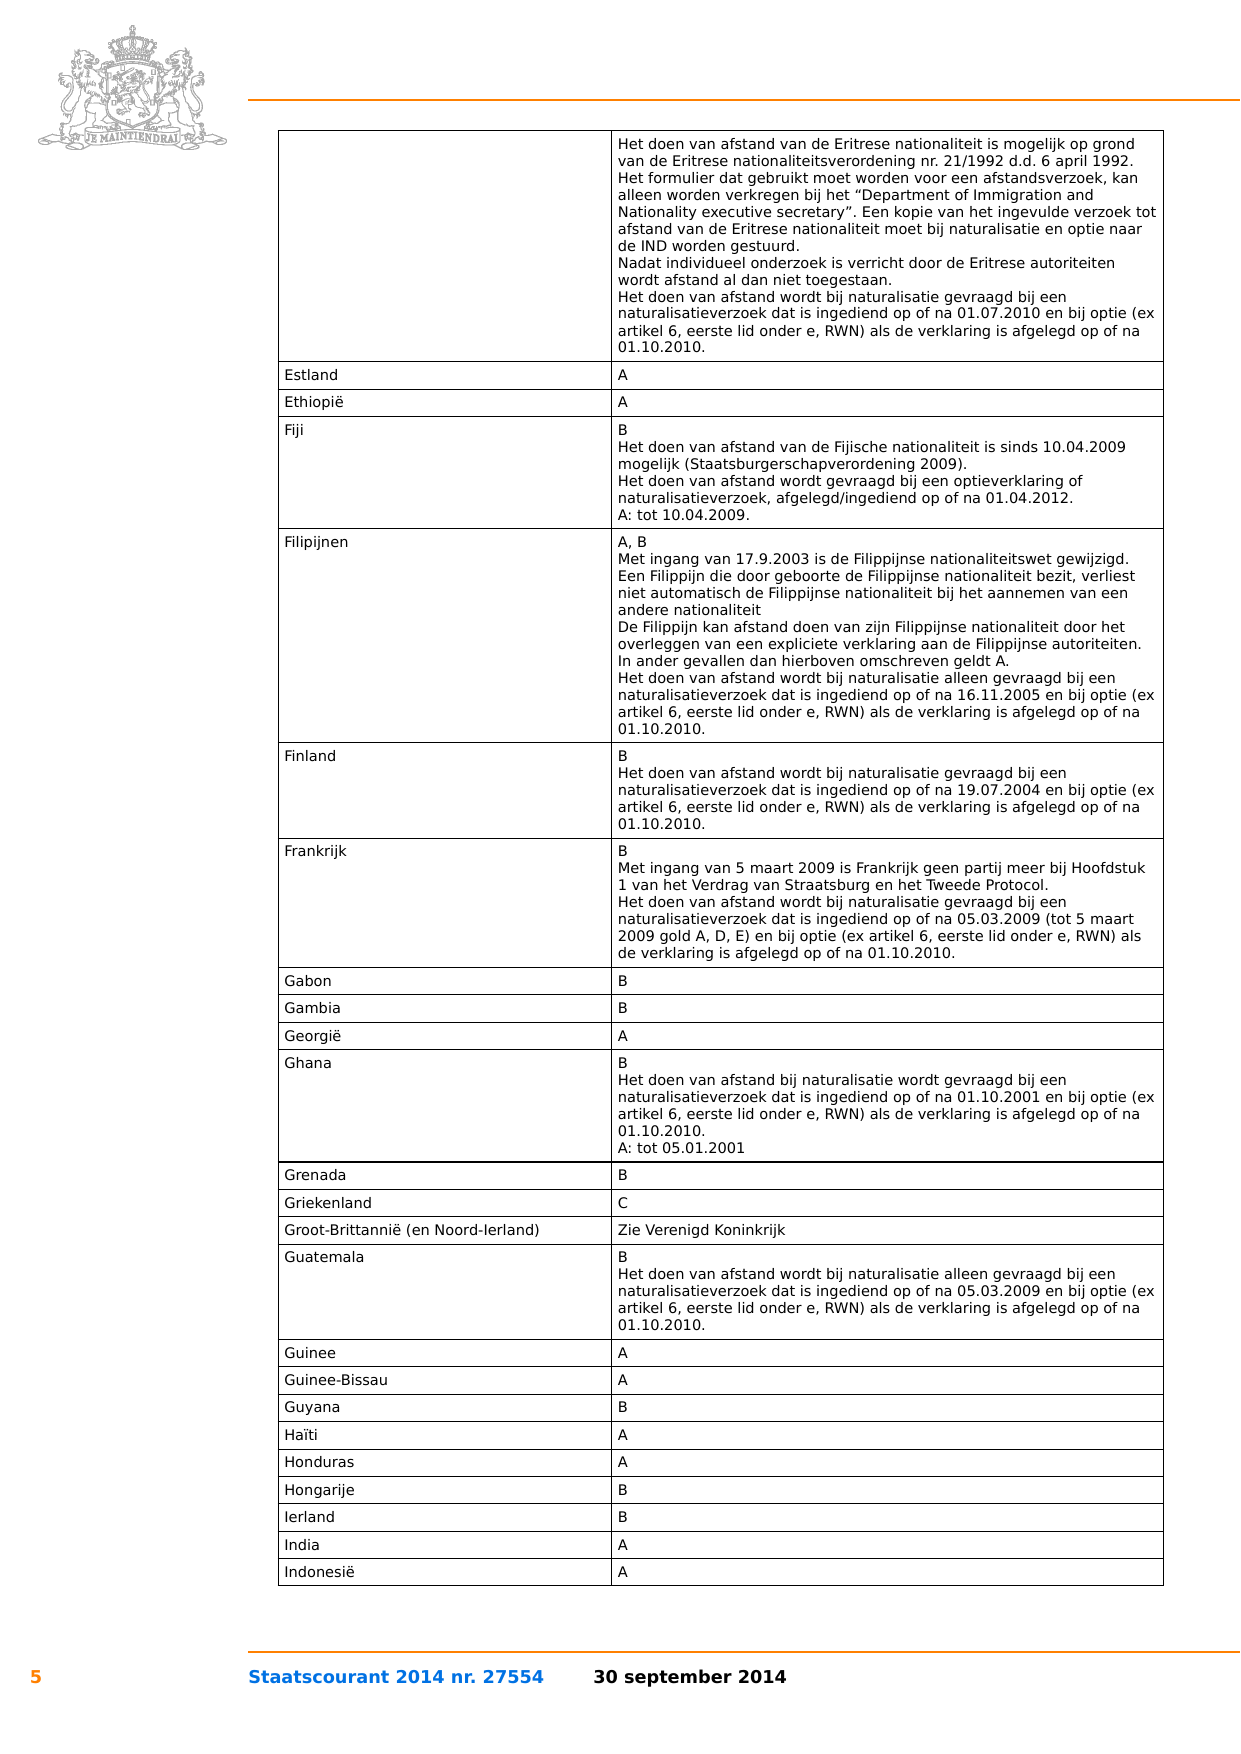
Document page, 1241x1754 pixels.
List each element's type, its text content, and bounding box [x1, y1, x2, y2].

table_cell Groot-Brittannië (en Noord-Ierland) [279, 1217, 611, 1243]
table_cell B [612, 1395, 1163, 1421]
table_cell Finland [279, 743, 611, 838]
table_cell B Met ingang van 5 maart 2009 is Frankrijk geen partij meer bij Hoofdstuk 1 van het Verdrag van Straatsburg en het Tweede Protocol. Het doen van afstand wordt bij naturalisatie gevraagd bij een naturalisatieverzoek dat is ingediend op of na 05.03.2009 (tot 5 maart 2009 gold A, D, E) en bij optie (ex artikel 6, eerste lid onder e, RWN) als de verklaring is afgelegd op of na 01.10.2010. [612, 839, 1163, 967]
table_cell B [612, 1477, 1163, 1503]
table_cell A [612, 362, 1163, 388]
table_cell B Het doen van afstand bij naturalisatie wordt gevraagd bij een naturalisatieverzoek dat is ingediend op of na 01.10.2001 en bij optie (ex artikel 6, eerste lid onder e, RWN) als de verklaring is afgelegd op of na 01.10.2010. A: tot 05.01.2001 [612, 1050, 1163, 1161]
table_cell Haïti [279, 1422, 611, 1448]
table_cell B [612, 968, 1163, 994]
table_cell A [612, 1422, 1163, 1448]
table_cell A [612, 1340, 1163, 1366]
table_cell Guinee-Bissau [279, 1367, 611, 1394]
table_cell C [612, 1190, 1163, 1216]
table_cell Honduras [279, 1450, 611, 1476]
table_cell Guatemala [279, 1245, 611, 1339]
table_cell Ethiopië [279, 390, 611, 416]
table_cell Ghana [279, 1050, 611, 1161]
table_cell India [279, 1532, 611, 1558]
table_cell Indonesië [279, 1559, 611, 1585]
table_cell [279, 131, 611, 361]
table_cell Grenada [279, 1163, 611, 1189]
table_cell A [612, 1023, 1163, 1049]
table_cell B [612, 1504, 1163, 1531]
table_cell Het doen van afstand van de Eritrese nationaliteit is mogelijk op grond van de Eritrese nationaliteitsverordening nr. 21/1992 d.d. 6 april 1992. Het formulier dat gebruikt moet worden voor een afstandsverzoek, kan alleen worden verkregen bij het “Department of Immigration and Nationality executive secretary”. Een kopie van het ingevulde verzoek tot afstand van de Eritrese nationaliteit moet bij naturalisatie en optie naar de IND worden gestuurd. Nadat individueel onderzoek is verricht door de Eritrese autoriteiten wordt afstand al dan niet toegestaan. Het doen van afstand wordt bij naturalisatie gevraagd bij een naturalisatieverzoek dat is ingediend op of na 01.07.2010 en bij optie (ex artikel 6, eerste lid onder e, RWN) als de verklaring is afgelegd op of na 01.10.2010. [612, 131, 1163, 361]
table_cell Guyana [279, 1395, 611, 1421]
table_cell Hongarije [279, 1477, 611, 1503]
table_cell B Het doen van afstand wordt bij naturalisatie alleen gevraagd bij een naturalisatieverzoek dat is ingediend op of na 05.03.2009 en bij optie (ex artikel 6, eerste lid onder e, RWN) als de verklaring is afgelegd op of na 01.10.2010. [612, 1245, 1163, 1339]
table_cell A, B Met ingang van 17.9.2003 is de Filippijnse nationaliteitswet gewijzigd. Een Filippijn die door geboorte de Filippijnse nationaliteit bezit, verliest niet automatisch de Filippijnse nationaliteit bij het aannemen van een andere nationaliteit De Filippijn kan afstand doen van zijn Filippijnse nationaliteit door het overleggen van een expliciete verklaring aan de Filippijnse autoriteiten. In ander gevallen dan hierboven omschreven geldt A. Het doen van afstand wordt bij naturalisatie alleen gevraagd bij een naturalisatieverzoek dat is ingediend op of na 16.11.2005 en bij optie (ex artikel 6, eerste lid onder e, RWN) als de verklaring is afgelegd op of na 01.10.2010. [612, 529, 1163, 742]
table_cell B [612, 995, 1163, 1022]
table_cell Gambia [279, 995, 611, 1022]
table_cell Frankrijk [279, 839, 611, 967]
table_cell A [612, 1559, 1163, 1585]
table_cell Estland [279, 362, 611, 388]
table_cell Zie Verenigd Koninkrijk [612, 1217, 1163, 1243]
table_cell A [612, 1367, 1163, 1394]
table_cell Guinee [279, 1340, 611, 1366]
picture [38, 25, 227, 150]
table_cell Griekenland [279, 1190, 611, 1216]
table_cell Ierland [279, 1504, 611, 1531]
table_cell A [612, 1450, 1163, 1476]
table_cell B Het doen van afstand van de Fijische nationaliteit is sinds 10.04.2009 mogelijk (Staatsburgerschapverordening 2009). Het doen van afstand wordt gevraagd bij een optieverklaring of naturalisatieverzoek, afgelegd/ingediend op of na 01.04.2012. A: tot 10.04.2009. [612, 417, 1163, 528]
table_cell Fiji [279, 417, 611, 528]
table_cell A [612, 390, 1163, 416]
table_cell Gabon [279, 968, 611, 994]
table_cell Georgië [279, 1023, 611, 1049]
table_cell Filipijnen [279, 529, 611, 742]
table_cell A [612, 1532, 1163, 1558]
table_cell B [612, 1163, 1163, 1189]
table_cell B Het doen van afstand wordt bij naturalisatie gevraagd bij een naturalisatieverzoek dat is ingediend op of na 19.07.2004 en bij optie (ex artikel 6, eerste lid onder e, RWN) als de verklaring is afgelegd op of na 01.10.2010. [612, 743, 1163, 838]
